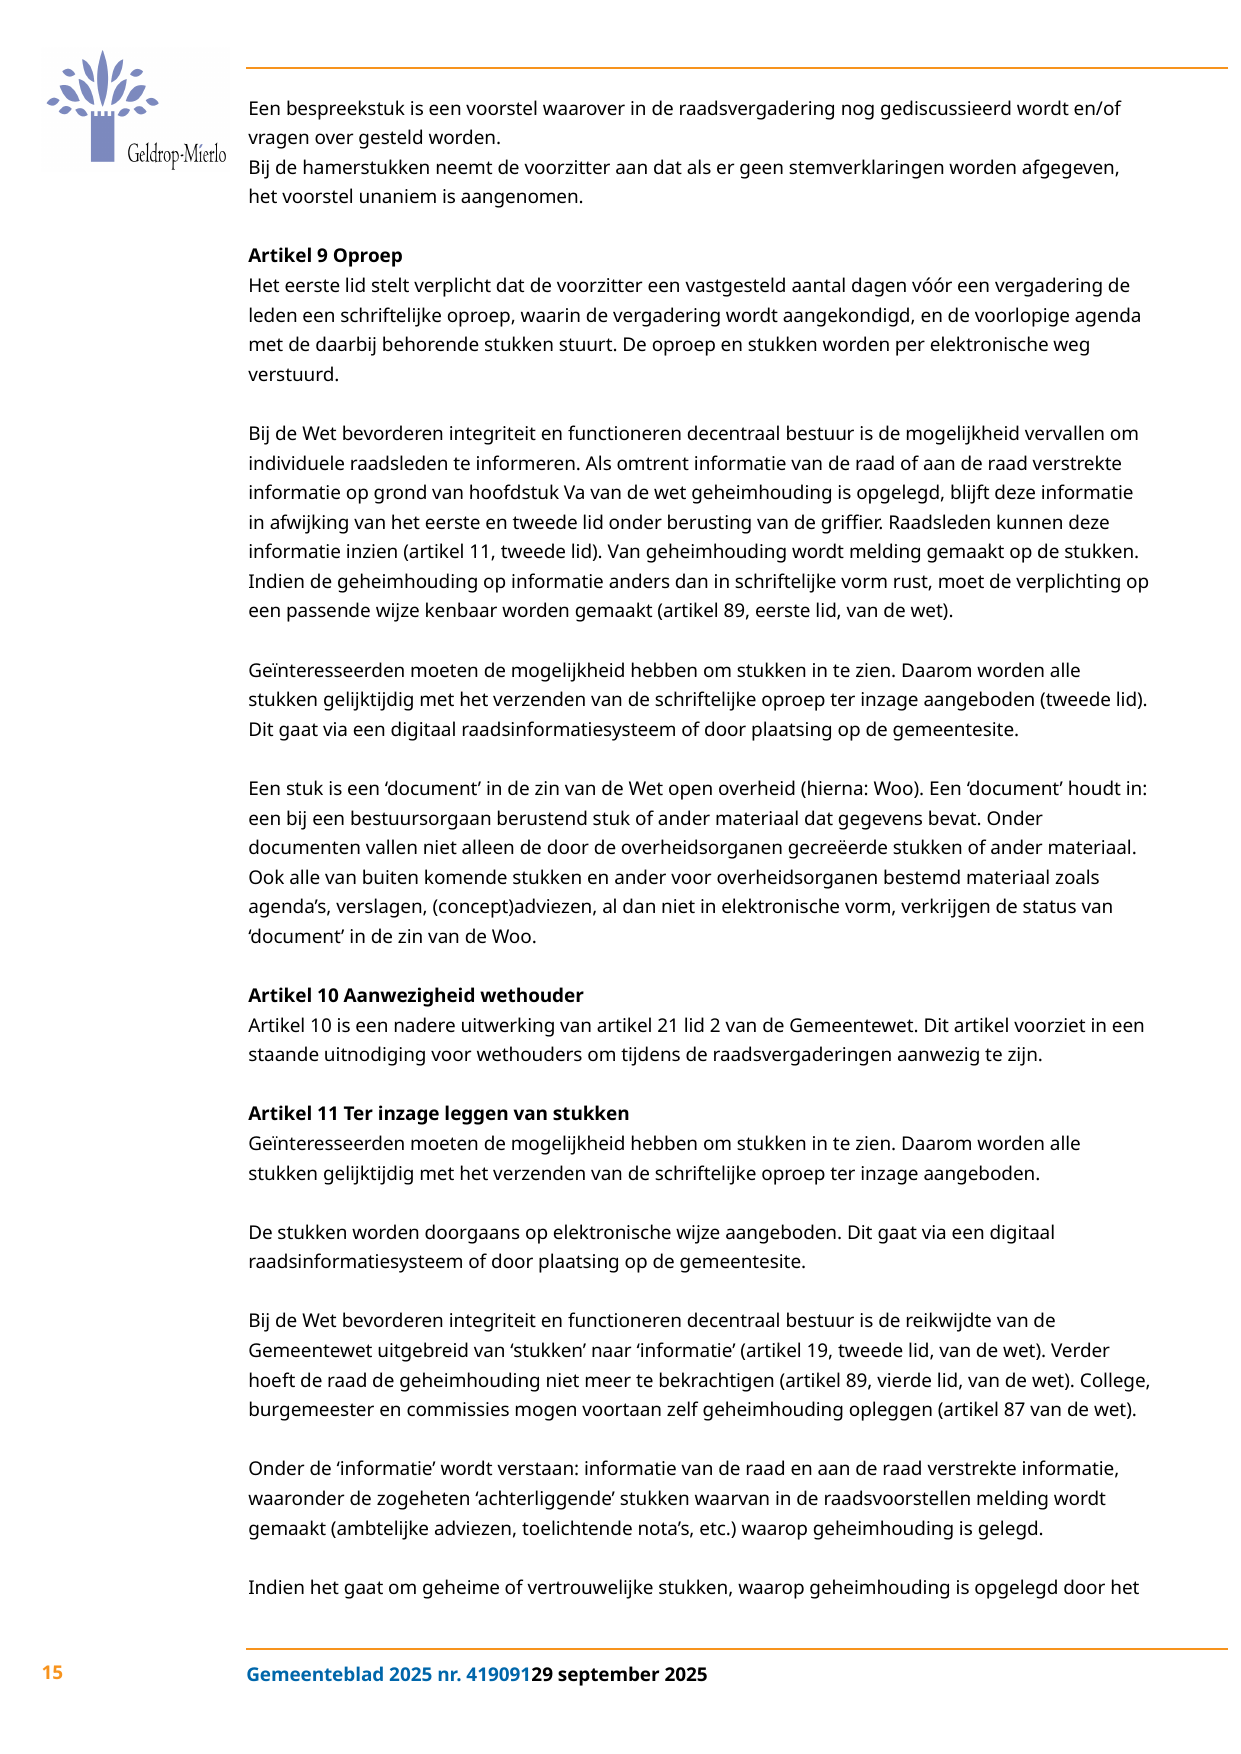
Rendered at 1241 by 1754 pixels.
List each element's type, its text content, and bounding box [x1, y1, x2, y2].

text Bij de hamerstukken neemt de voorzitter aan dat als er geen stemverklaringen worden afgegeven, het voorstel unaniem is aangenomen. [248, 154, 1152, 209]
picture [41, 47, 231, 172]
text Een stuk is een ‘document’ in de zin van de Wet open overheid (hierna: Woo). Een ‘document’ houdt in: een bij een bestuursorgaan berustend stuk of ander materiaal dat gegevens bevat. Onder documenten vallen niet alleen de door de overheidsorganen gecreëerde stukken of ander materiaal. Ook alle van buiten komende stukken en ander voor overheidsorganen bestemd materiaal zoals agenda’s, verslagen, (concept)adviezen, al dan niet in elektronische vorm, verkrijgen de status van ‘document’ in de zin van de Woo. [248, 775, 1152, 949]
text Artikel 11 Ter inzage leggen van stukken [248, 1101, 1152, 1126]
text Het eerste lid stelt verplicht dat de voorzitter een vastgesteld aantal dagen vóór een vergadering de leden een schriftelijke oproep, waarin de vergadering wordt aangekondigd, en de voorlopige agenda met de daarbij behorende stukken stuurt. De oproep en stukken worden per elektronische weg verstuurd. [248, 272, 1152, 387]
text Een bespreekstuk is een voorstel waarover in de raadsvergadering nog gediscussieerd wordt en/of vragen over gesteld worden. [248, 95, 1152, 150]
text Artikel 10 is een nadere uitwerking van artikel 21 lid 2 van de Gemeentewet. Dit artikel voorziet in een staande uitnodiging voor wethouders om tijdens de raadsvergaderingen aanwezig te zijn. [248, 1012, 1152, 1067]
text Geïnteresseerden moeten de mogelijkheid hebben om stukken in te zien. Daarom worden alle stukken gelijktijdig met het verzenden van de schriftelijke oproep ter inzage aangeboden. [248, 1130, 1152, 1186]
text De stukken worden doorgaans op elektronische wijze aangeboden. Dit gaat via een digitaal raadsinformatiesysteem of door plaatsing op de gemeentesite. [248, 1219, 1152, 1274]
text Geïnteresseerden moeten de mogelijkheid hebben om stukken in te zien. Daarom worden alle stukken gelijktijdig met het verzenden van de schriftelijke oproep ter inzage aangeboden (tweede lid). [248, 657, 1152, 712]
text Bij de Wet bevorderen integriteit en functioneren decentraal bestuur is de reikwijdte van de Gemeentewet uitgebreid van ‘stukken’ naar ‘informatie’ (artikel 19, tweede lid, van de wet). Verder hoeft de raad de geheimhouding niet meer te bekrachtigen (artikel 89, vierde lid, van de wet). College, burgemeester en commissies mogen voortaan zelf geheimhouding opleggen (artikel 87 van de wet). [248, 1308, 1152, 1422]
text Bij de Wet bevorderen integriteit en functioneren decentraal bestuur is de mogelijkheid vervallen om individuele raadsleden te informeren. Als omtrent informatie van de raad of aan de raad verstrekte informatie op grond van hoofdstuk Va van de wet geheimhouding is opgelegd, blijft deze informatie in afwijking van het eerste en tweede lid onder berusting van de griffier. Raadsleden kunnen deze informatie inzien (artikel 11, tweede lid). Van geheimhouding wordt melding gemaakt op de stukken. Indien de geheimhouding op informatie anders dan in schriftelijke vorm rust, moet de verplichting op een passende wijze kenbaar worden gemaakt (artikel 89, eerste lid, van de wet). [248, 420, 1152, 623]
text Dit gaat via een digitaal raadsinformatiesysteem of door plaatsing op de gemeentesite. [248, 716, 1152, 742]
text Indien het gaat om geheime of vertrouwelijke stukken, waarop geheimhouding is opgelegd door het [248, 1574, 1152, 1600]
text Artikel 10 Aanwezigheid wethouder [248, 982, 1152, 1008]
text Artikel 9 Oproep [248, 243, 1152, 268]
text Onder de ‘informatie’ wordt verstaan: informatie van de raad en aan de raad verstrekte informatie, waaronder de zogeheten ‘achterliggende’ stukken waarvan in de raadsvoorstellen melding wordt gemaakt (ambtelijke adviezen, toelichtende nota’s, etc.) waarop geheimhouding is gelegd. [248, 1456, 1152, 1541]
